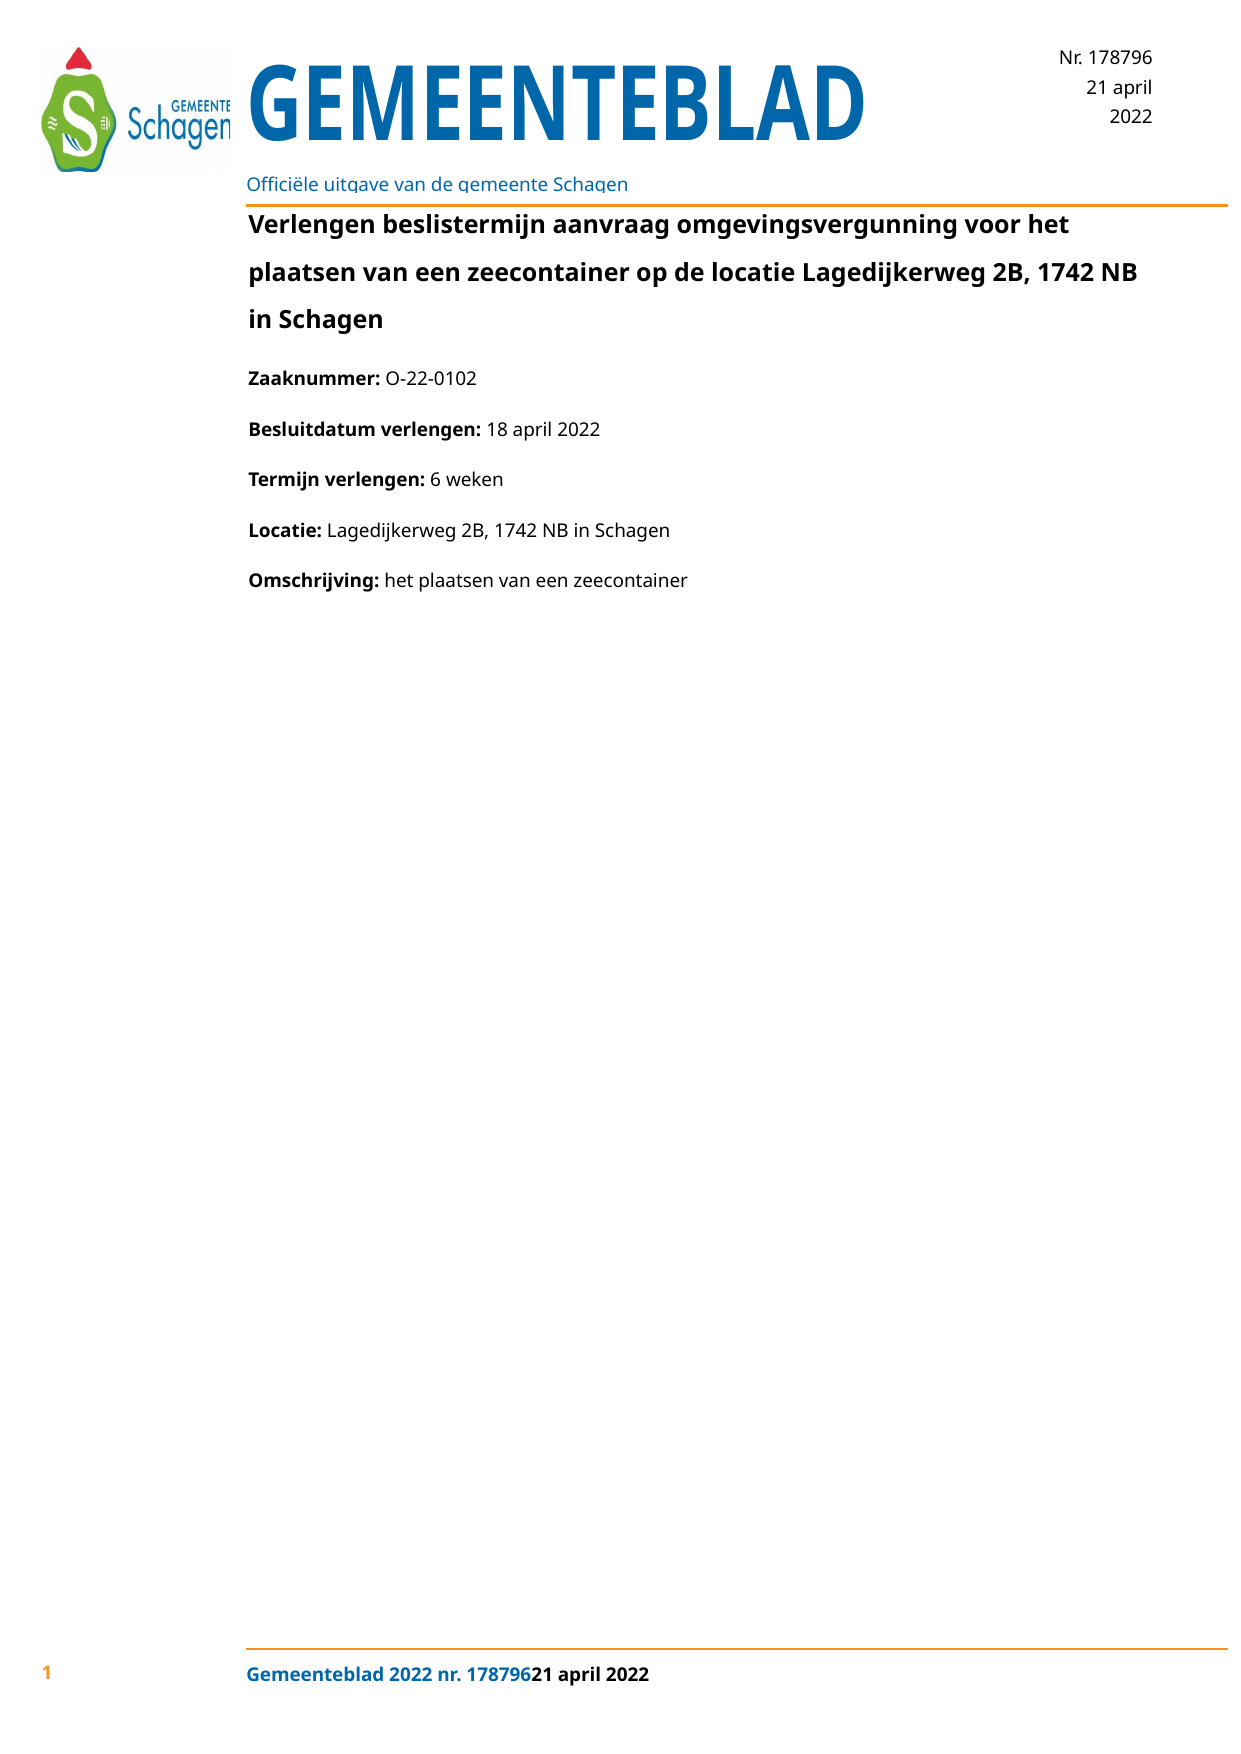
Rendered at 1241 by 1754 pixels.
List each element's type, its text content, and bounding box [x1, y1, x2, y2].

text Omschrijving: het plaatsen van een zeecontainer [248, 567, 1152, 593]
text Termijn verlengen: 6 weken [248, 466, 1152, 492]
text Verlengen beslistermijn aanvraag omgevingsvergunning voor het plaatsen van een zeecontainer op de locatie Lagedijkerweg 2B, 1742 NB in Schagen [248, 207, 1152, 336]
text Zaaknummer: O-22-0102 [248, 366, 1152, 391]
text Besluitdatum verlengen: 18 april 2022 [248, 416, 1152, 442]
text Locatie: Lagedijkerweg 2B, 1742 NB in Schagen [248, 517, 1152, 542]
picture [41, 47, 231, 172]
